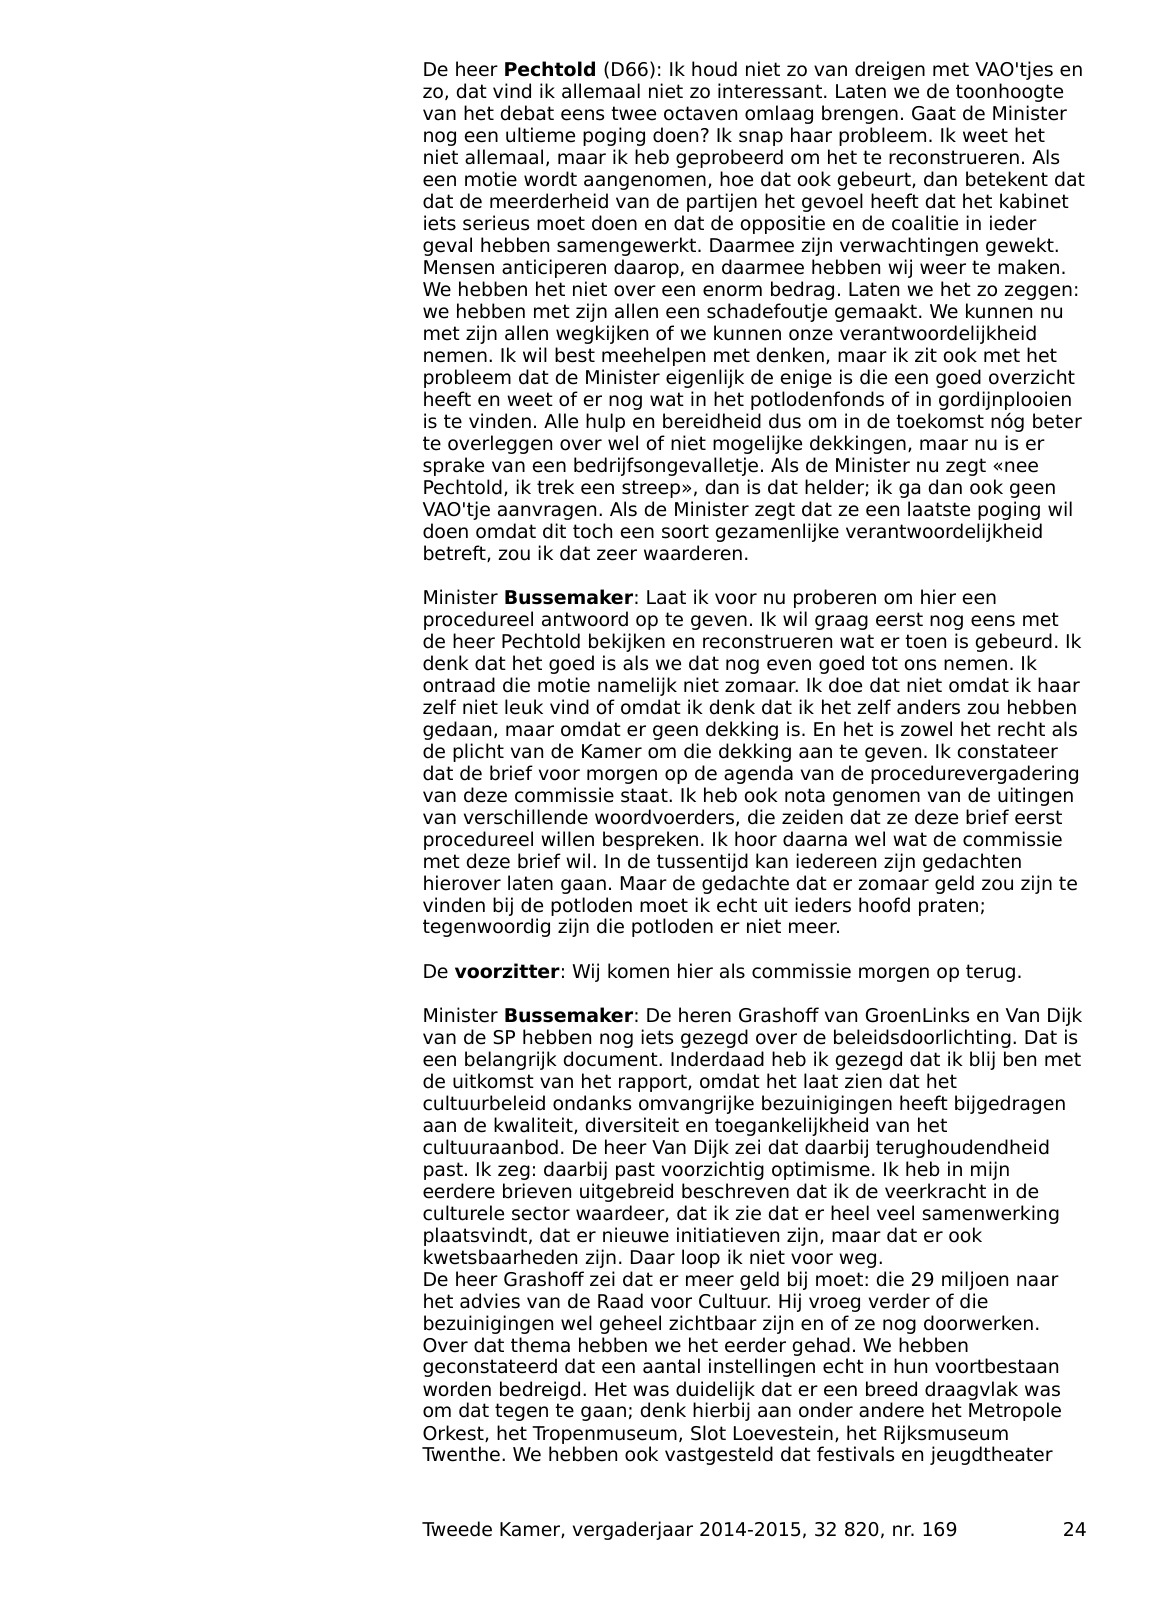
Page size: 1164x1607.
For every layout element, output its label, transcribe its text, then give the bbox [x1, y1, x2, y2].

text De heer Pechtold (D66): Ik houd niet zo van dreigen met VAO'tjes en zo, dat vind ik allemaal niet zo interessant. Laten we de toonhoogte van het debat eens twee octaven omlaag brengen. Gaat de Minister nog een ultieme poging doen? Ik snap haar probleem. Ik weet het niet allemaal, maar ik heb geprobeerd om het te reconstrueren. Als een motie wordt aangenomen, hoe dat ook gebeurt, dan betekent dat dat de meerderheid van de partijen het gevoel heeft dat het kabinet iets serieus moet doen en dat de oppositie en de coalitie in ieder geval hebben samengewerkt. Daarmee zijn verwachtingen gewekt. Mensen anticiperen daarop, en daarmee hebben wij weer te maken. We hebben het niet over een enorm bedrag. Laten we het zo zeggen: we hebben met zijn allen een schadefoutje gemaakt. We kunnen nu met zijn allen wegkijken of we kunnen onze verantwoordelijkheid nemen. Ik wil best meehelpen met denken, maar ik zit ook met het probleem dat de Minister eigenlijk de enige is die een goed overzicht heeft en weet of er nog wat in het potlodenfonds of in gordijnplooien is te vinden. Alle hulp en bereidheid dus om in de toekomst nóg beter te overleggen over wel of niet mogelijke dekkingen, maar nu is er sprake van een bedrijfsongevalletje. Als de Minister nu zegt «nee Pechtold, ik trek een streep», dan is dat helder; ik ga dan ook geen VAO'tje aanvragen. Als de Minister zegt dat ze een laatste poging wil doen omdat dit toch een soort gezamenlijke verantwoordelijkheid betreft, zou ik dat zeer waarderen. [422, 59, 1087, 564]
text De voorzitter: Wij komen hier als commissie morgen op terug. [422, 961, 1087, 983]
text Minister Bussemaker: De heren Grashoff van GroenLinks en Van Dijk van de SP hebben nog iets gezegd over de beleidsdoorlichting. Dat is een belangrijk document. Inderdaad heb ik gezegd dat ik blij ben met de uitkomst van het rapport, omdat het laat zien dat het cultuurbeleid ondanks omvangrijke bezuinigingen heeft bijgedragen aan de kwaliteit, diversiteit en toegankelijkheid van het cultuuraanbod. De heer Van Dijk zei dat daarbij terughoudendheid past. Ik zeg: daarbij past voorzichtig optimisme. Ik heb in mijn eerdere brieven uitgebreid beschreven dat ik de veerkracht in de culturele sector waardeer, dat ik zie dat er heel veel samenwerking plaatsvindt, dat er nieuwe initiatieven zijn, maar dat er ook kwetsbaarheden zijn. Daar loop ik niet voor weg. [422, 1005, 1087, 1268]
text Minister Bussemaker: Laat ik voor nu proberen om hier een procedureel antwoord op te geven. Ik wil graag eerst nog eens met de heer Pechtold bekijken en reconstrueren wat er toen is gebeurd. Ik denk dat het goed is als we dat nog even goed tot ons nemen. Ik ontraad die motie namelijk niet zomaar. Ik doe dat niet omdat ik haar zelf niet leuk vind of omdat ik denk dat ik het zelf anders zou hebben gedaan, maar omdat er geen dekking is. En het is zowel het recht als de plicht van de Kamer om die dekking aan te geven. Ik constateer dat de brief voor morgen op de agenda van de procedurevergadering van deze commissie staat. Ik heb ook nota genomen van de uitingen van verschillende woordvoerders, die zeiden dat ze deze brief eerst procedureel willen bespreken. Ik hoor daarna wel wat de commissie met deze brief wil. In de tussentijd kan iedereen zijn gedachten hierover laten gaan. Maar de gedachte dat er zomaar geld zou zijn te vinden bij de potloden moet ik echt uit ieders hoofd praten; tegenwoordig zijn die potloden er niet meer. [422, 587, 1087, 938]
text De heer Grashoff zei dat er meer geld bij moet: die 29 miljoen naar het advies van de Raad voor Cultuur. Hij vroeg verder of die bezuinigingen wel geheel zichtbaar zijn en of ze nog doorwerken. Over dat thema hebben we het eerder gehad. We hebben geconstateerd dat een aantal instellingen echt in hun voortbestaan worden bedreigd. Het was duidelijk dat er een breed draagvlak was om dat tegen te gaan; denk hierbij aan onder andere het Metropole Orkest, het Tropenmuseum, Slot Loevestein, het Rijksmuseum Twenthe. We hebben ook vastgesteld dat festivals en jeugdtheater [422, 1268, 1087, 1466]
